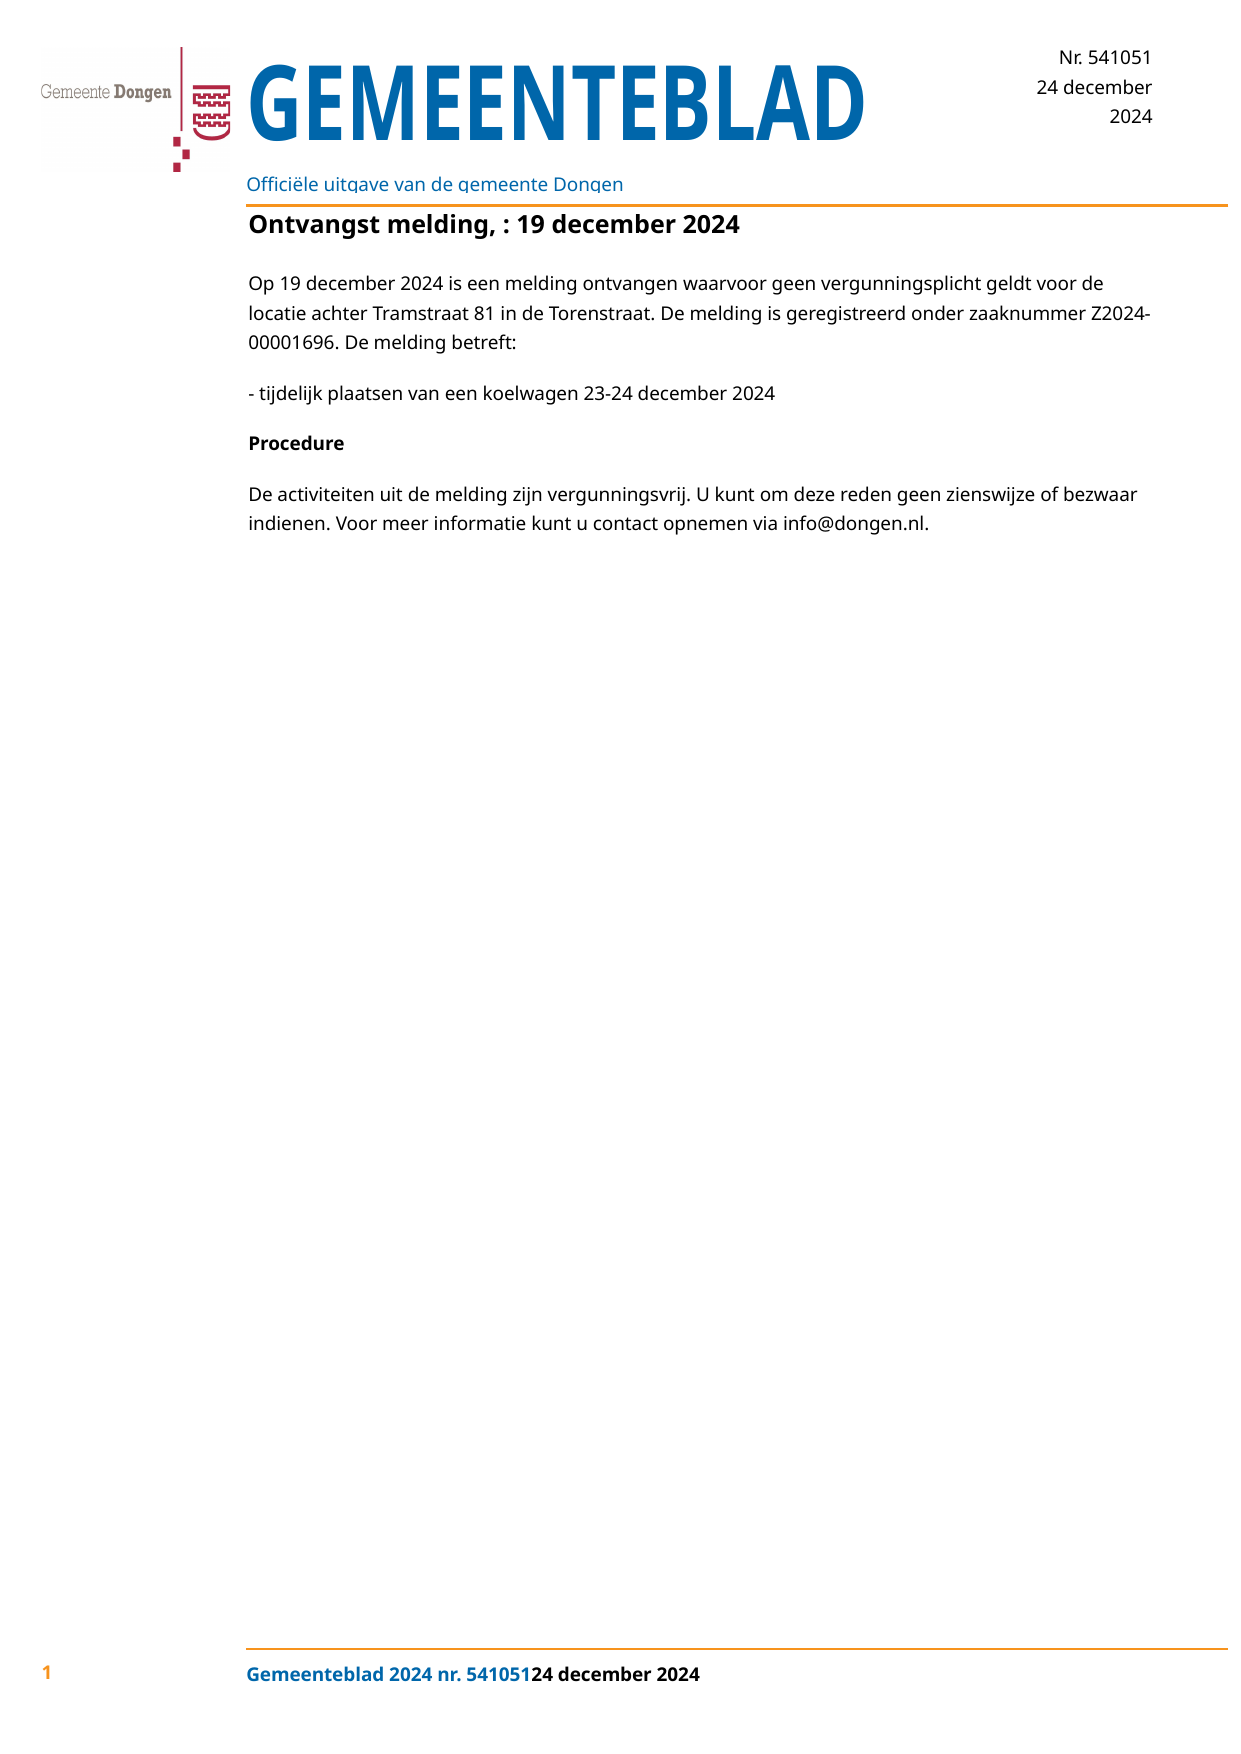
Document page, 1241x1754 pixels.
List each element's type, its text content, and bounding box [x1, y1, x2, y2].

text De activiteiten uit de melding zijn vergunningsvrij. U kunt om deze reden geen zienswijze of bezwaar indienen. Voor meer informatie kunt u contact opnemen via info@dongen.nl. [248, 481, 1152, 536]
picture [41, 47, 231, 172]
text Ontvangst melding, : 19 december 2024 [248, 207, 1152, 241]
text - tijdelijk plaatsen van een koelwagen 23-24 december 2024 [248, 380, 1152, 406]
text Procedure [248, 430, 1152, 456]
text Op 19 december 2024 is een melding ontvangen waarvoor geen vergunningsplicht geldt voor de locatie achter Tramstraat 81 in de Torenstraat. De melding is geregistreerd onder zaaknummer Z2024-00001696. De melding betreft: [248, 270, 1152, 355]
